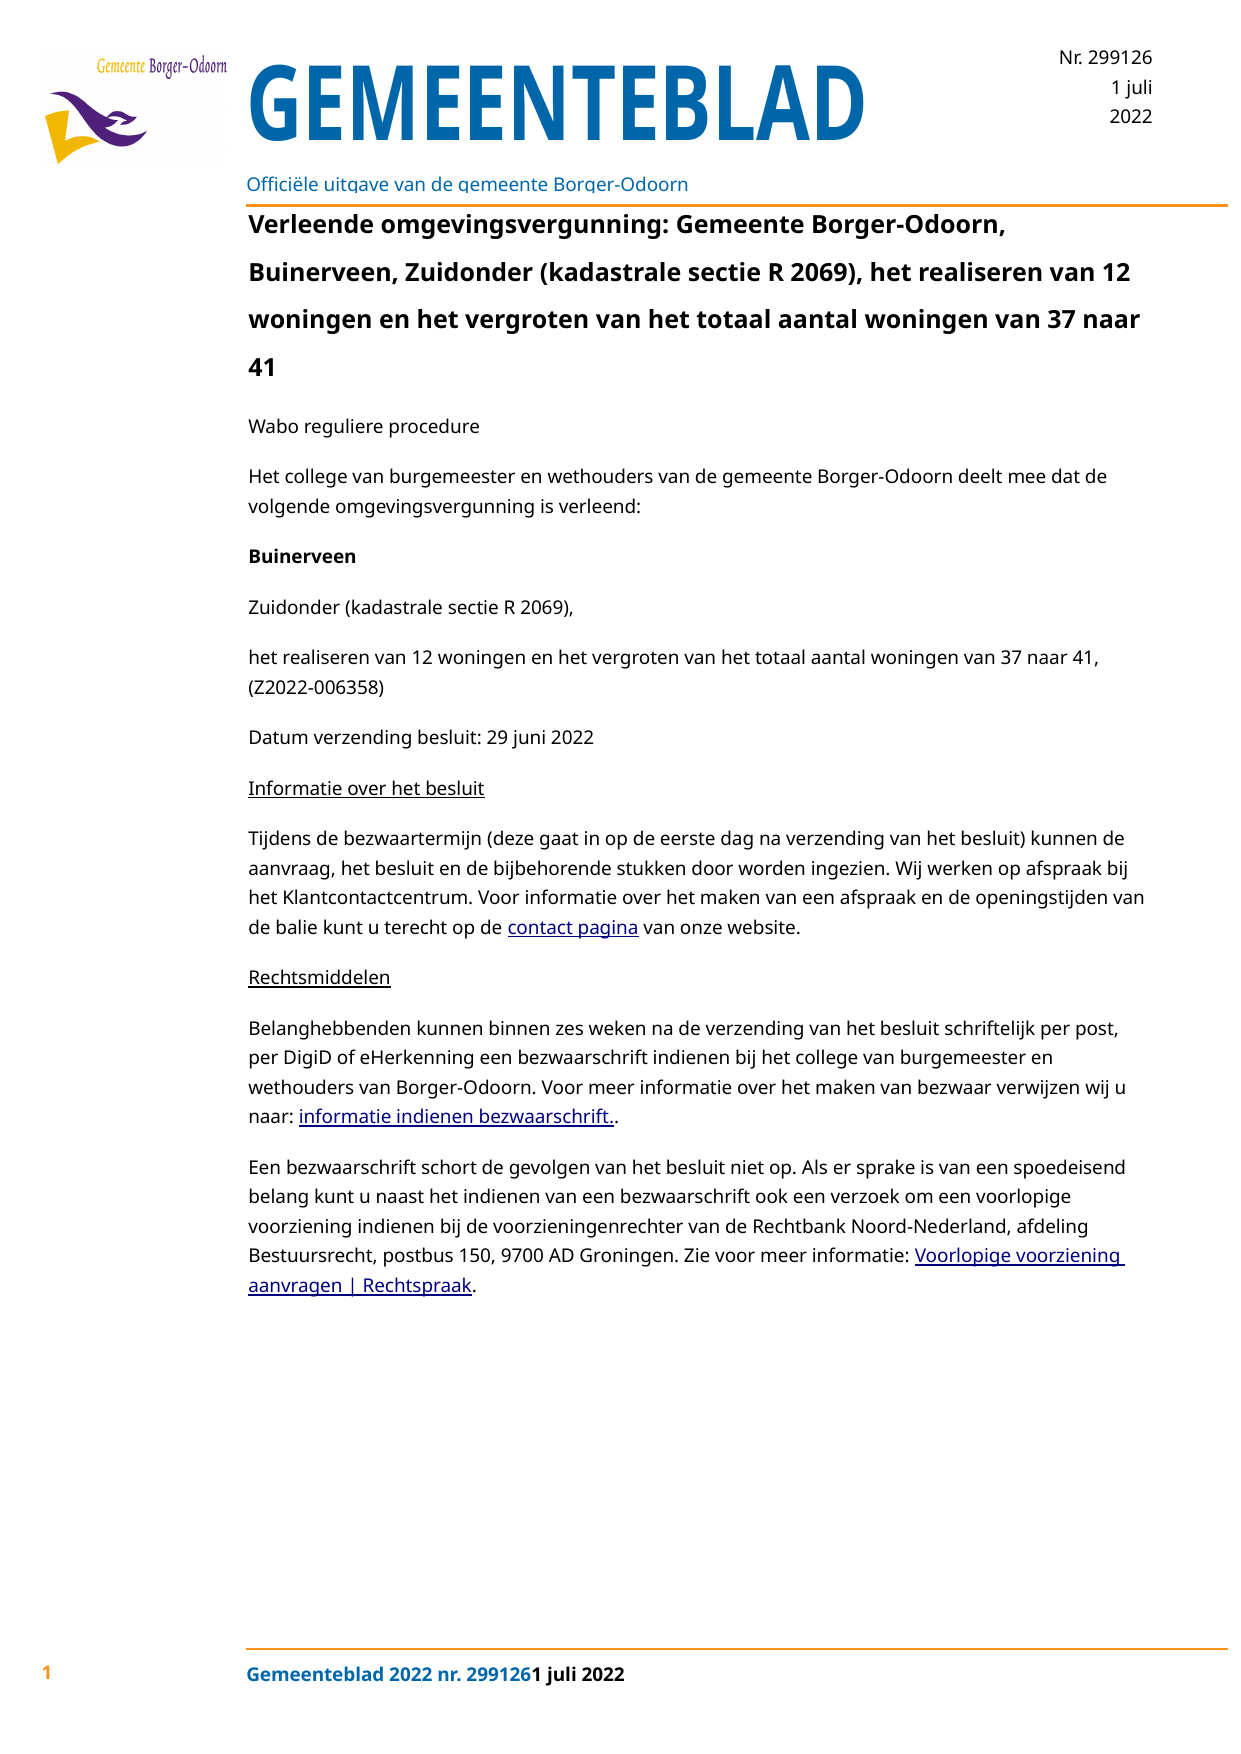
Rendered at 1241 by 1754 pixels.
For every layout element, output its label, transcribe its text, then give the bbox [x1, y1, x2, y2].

text Het college van burgemeester en wethouders van de gemeente Borger-Odoorn deelt mee dat de volgende omgevingsvergunning is verleend: [248, 463, 1152, 519]
text Datum verzending besluit: 29 juni 2022 [248, 724, 1152, 750]
text Belanghebbenden kunnen binnen zes weken na de verzending van het besluit schriftelijk per post, per DigiD of eHerkenning een bezwaarschrift indienen bij het college van burgemeester en wethouders van Borger-Odoorn. Voor meer informatie over het maken van bezwaar verwijzen wij u naar: informatie indienen bezwaarschrift.. [248, 1015, 1152, 1129]
text het realiseren van 12 woningen en het vergroten van het totaal aantal woningen van 37 naar 41, (Z2022-006358) [248, 644, 1152, 700]
text Informatie over het besluit [248, 775, 1152, 801]
text Tijdens de bezwaartermijn (deze gaat in op de eerste dag na verzending van het besluit) kunnen de aanvraag, het besluit en de bijbehorende stukken door worden ingezien. Wij werken op afspraak bij het Klantcontactcentrum. Voor informatie over het maken van een afspraak en de openingstijden van de balie kunt u terecht op de contact pagina van onze website. [248, 825, 1152, 940]
text Verleende omgevingsvergunning: Gemeente Borger-Odoorn, Buinerveen, Zuidonder (kadastrale sectie R 2069), het realiseren van 12 woningen en het vergroten van het totaal aantal woningen van 37 naar 41 [248, 207, 1152, 384]
picture [41, 47, 231, 172]
text Een bezwaarschrift schort de gevolgen van het besluit niet op. Als er sprake is van een spoedeisend belang kunt u naast het indienen van een bezwaarschrift ook een verzoek om een voorlopige voorziening indienen bij de voorzieningenrechter van de Rechtbank Noord-Nederland, afdeling Bestuursrecht, postbus 150, 9700 AD Groningen. Zie voor meer informatie: Voorlopige voorziening aanvragen | Rechtspraak. [248, 1154, 1152, 1298]
text Zuidonder (kadastrale sectie R 2069), [248, 594, 1152, 620]
text Buinerveen [248, 543, 1152, 569]
text Wabo reguliere procedure [248, 413, 1152, 439]
text Rechtsmiddelen [248, 964, 1152, 990]
